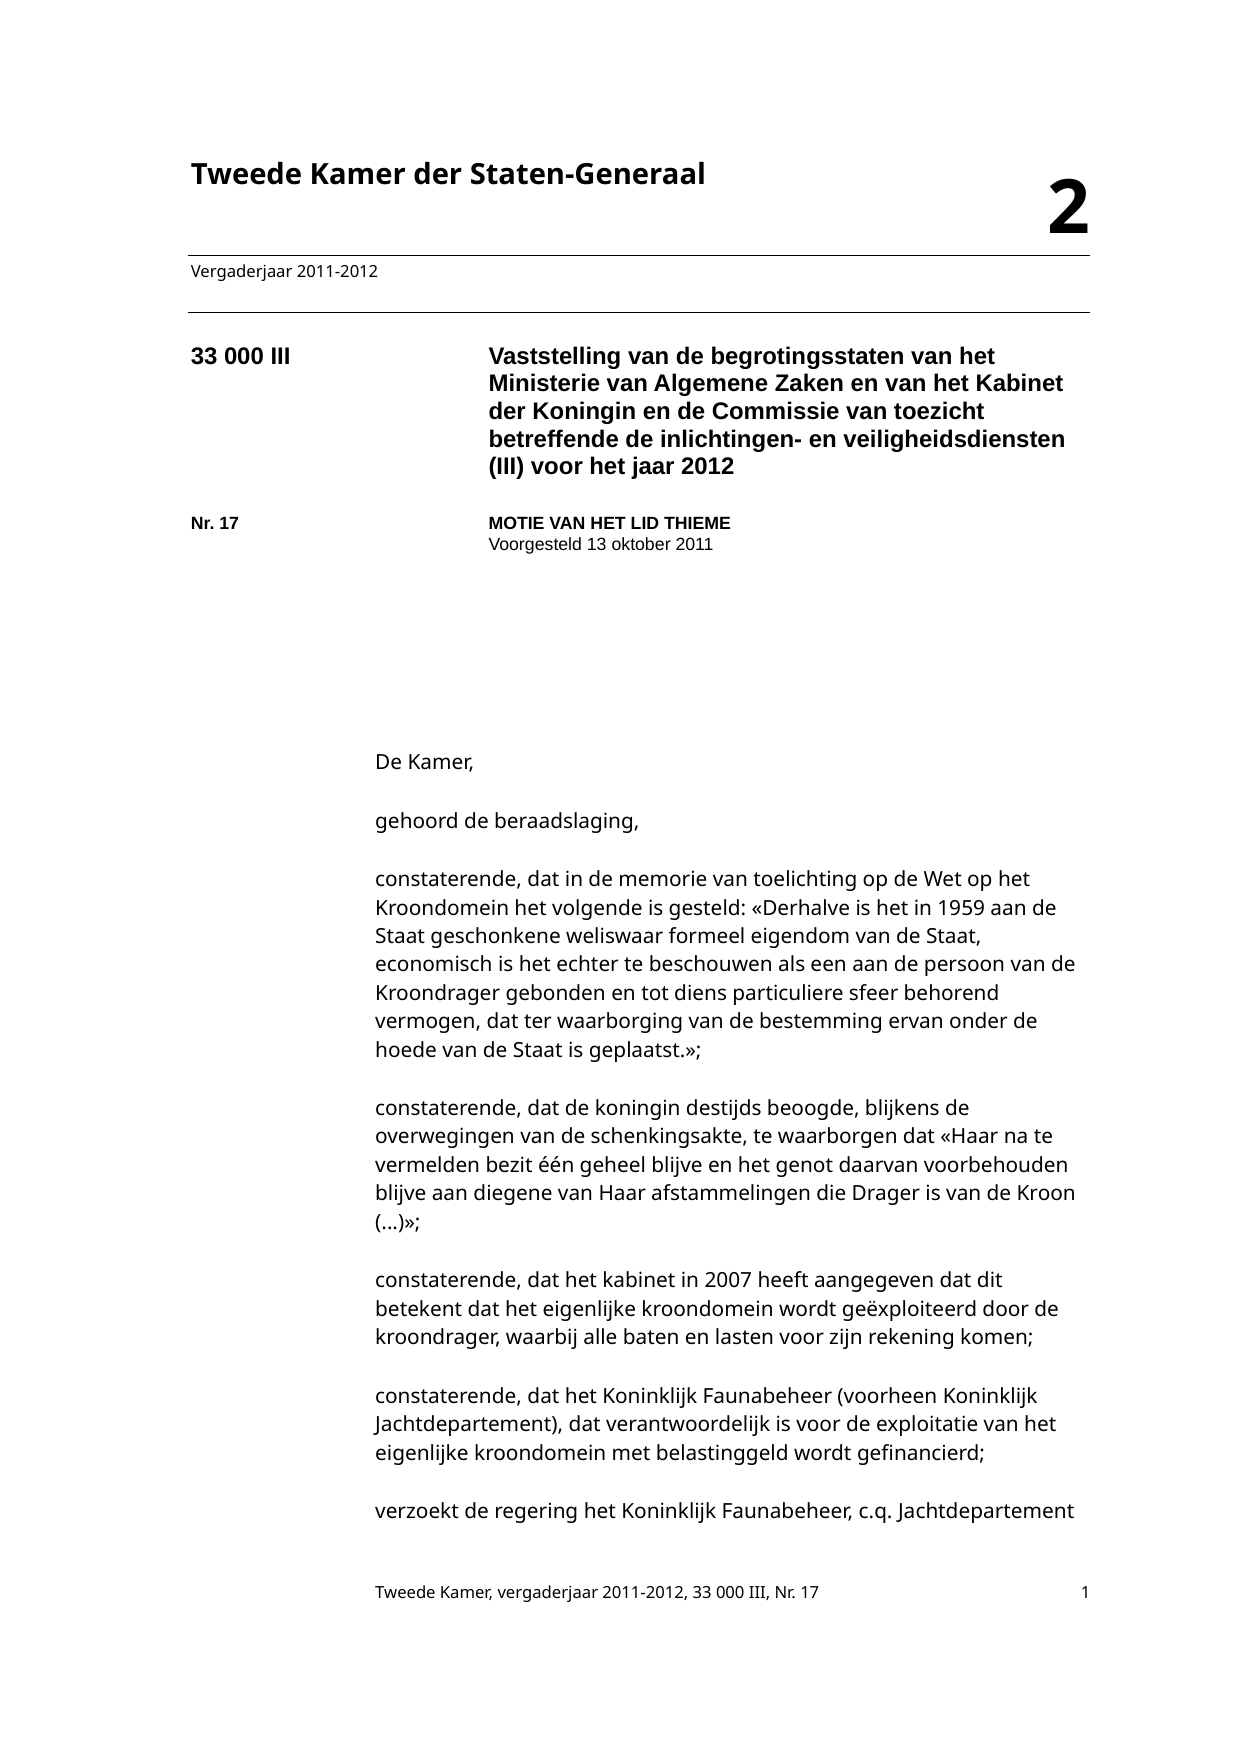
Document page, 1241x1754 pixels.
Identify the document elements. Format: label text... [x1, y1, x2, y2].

text De Kamer, [375, 747, 1090, 776]
table_cell [485, 256, 1090, 312]
table_cell MOTIE VAN HET LID THIEME Voorgesteld 13 oktober 2011 [485, 510, 1090, 629]
text verzoekt de regering het Koninklijk Faunabeheer, c.q. Jachtdepartement [375, 1496, 1090, 1524]
text gehoord de beraadslaging, [375, 806, 1090, 834]
table_cell Vaststelling van de begrotingsstaten van het Ministerie van Algemene Zaken en van het Kabinet der Koningin en de Commissie van toezicht betreffende de inlichtingen- en veiligheidsdiensten (III) voor het jaar 2012 [485, 339, 1090, 510]
table_header 2 [910, 150, 1090, 255]
table_cell [485, 313, 1090, 339]
text constaterende, dat in de memorie van toelichting op de Wet op het Kroondomein het volgende is gesteld: «Derhalve is het in 1959 aan de Staat geschonkene weliswaar formeel eigendom van de Staat, economisch is het echter te beschouwen als een aan de persoon van de Kroondrager gebonden en tot diens particuliere sfeer behorend vermogen, dat ter waarborging van de bestemming ervan onder de hoede van de Staat is geplaatst.»; [375, 864, 1090, 1063]
table_cell 33 000 III [188, 339, 485, 510]
table_cell [188, 313, 485, 339]
table_header Tweede Kamer der Staten-Generaal [188, 150, 909, 255]
table_cell Nr. 17 [188, 510, 485, 629]
text constaterende, dat het kabinet in 2007 heeft aangegeven dat dit betekent dat het eigenlijke kroondomein wordt geëxploiteerd door de kroondrager, waarbij alle baten en lasten voor zijn rekening komen; [375, 1265, 1090, 1351]
table_cell Vergaderjaar 2011-2012 [188, 256, 485, 312]
text constaterende, dat de koningin destijds beoogde, blijkens de overwegingen van de schenkingsakte, te waarborgen dat «Haar na te vermelden bezit één geheel blijve en het genot daarvan voorbehouden blijve aan diegene van Haar afstammelingen die Drager is van de Kroon (...)»; [375, 1093, 1090, 1235]
text constaterende, dat het Koninklijk Faunabeheer (voorheen Koninklijk Jachtdepartement), dat verantwoordelijk is voor de exploitatie van het eigenlijke kroondomein met belastinggeld wordt gefinancierd; [375, 1381, 1090, 1466]
